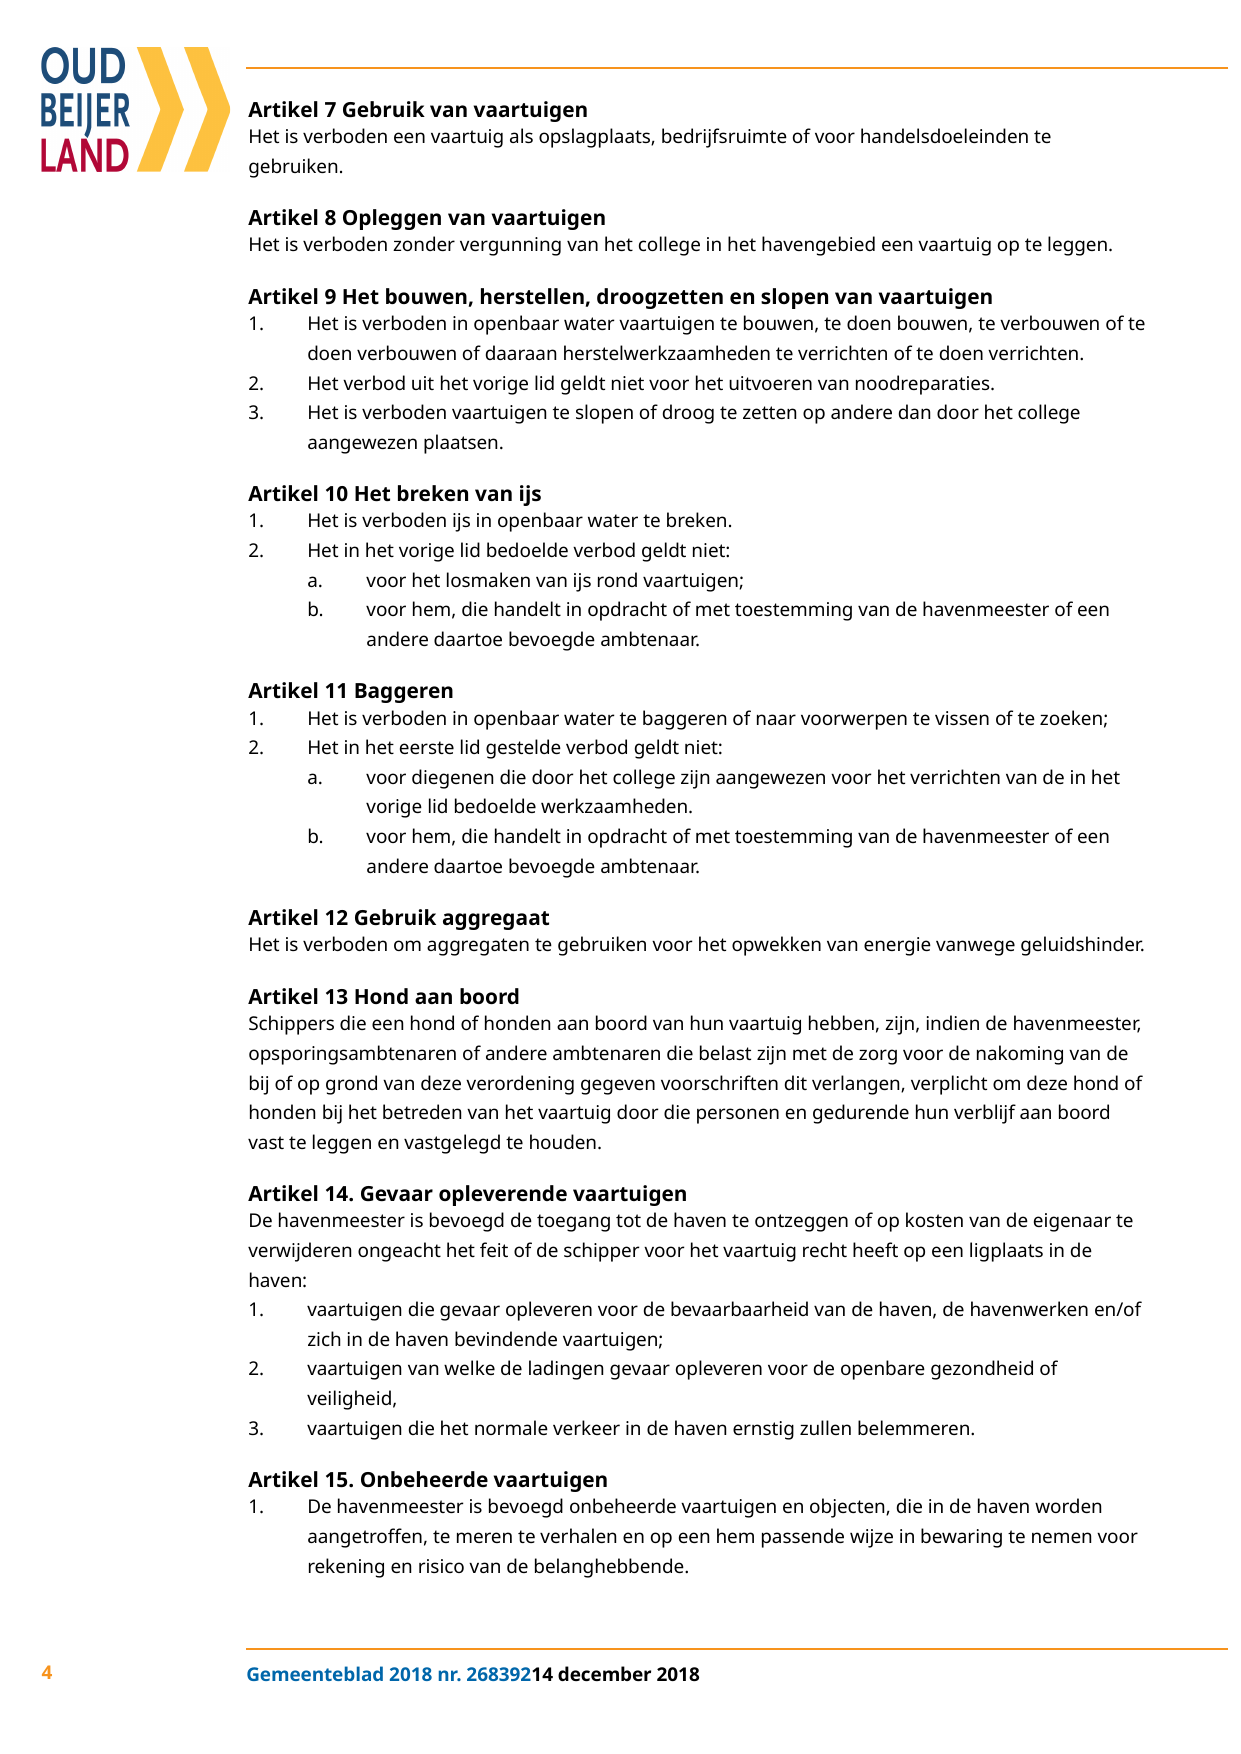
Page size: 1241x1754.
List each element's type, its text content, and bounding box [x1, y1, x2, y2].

text Artikel 15. Onbeheerde vaartuigen [248, 1465, 1152, 1494]
picture [41, 47, 231, 172]
list voor hem, die handelt in opdracht of met toestemming van de havenmeester of een andere daartoe bevoegde ambtenaar. [307, 596, 1152, 652]
list Het in het vorige lid bedoelde verbod geldt niet: [248, 537, 1152, 563]
list vaartuigen van welke de ladingen gevaar opleveren voor de openbare gezondheid of veiligheid, [248, 1356, 1152, 1411]
list voor het losmaken van ijs rond vaartuigen; [307, 567, 1152, 593]
text Artikel 12 Gebruik aggregaat [248, 903, 1152, 932]
list Het is verboden in openbaar water vaartuigen te bouwen, te doen bouwen, te verbouwen of te doen verbouwen of daaraan herstelwerkzaamheden te verrichten of te doen verrichten. [248, 311, 1152, 366]
text Artikel 13 Hond aan boord [248, 982, 1152, 1011]
list Het in het eerste lid gestelde verbod geldt niet: [248, 734, 1152, 760]
list vaartuigen die gevaar opleveren voor de bevaarbaarheid van de haven, de havenwerken en/of zich in de haven bevindende vaartuigen; [248, 1296, 1152, 1352]
list voor hem, die handelt in opdracht of met toestemming van de havenmeester of een andere daartoe bevoegde ambtenaar. [307, 823, 1152, 878]
list Het is verboden ijs in openbaar water te breken. [248, 508, 1152, 533]
text Het is verboden om aggregaten te gebruiken voor het opwekken van energie vanwege geluidshinder. [248, 932, 1152, 957]
text Artikel 10 Het breken van ijs [248, 479, 1152, 508]
list Het is verboden in openbaar water te baggeren of naar voorwerpen te vissen of te zoeken; [248, 705, 1152, 731]
text Artikel 7 Gebruik van vaartuigen [248, 95, 1152, 123]
text Het is verboden zonder vergunning van het college in het havengebied een vaartuig op te leggen. [248, 232, 1152, 257]
list Het verbod uit het vorige lid geldt niet voor het uitvoeren van noodreparaties. [248, 370, 1152, 395]
list De havenmeester is bevoegd onbeheerde vaartuigen en objecten, die in de haven worden aangetroffen, te meren te verhalen en op een hem passende wijze in bewaring te nemen voor rekening en risico van de belanghebbende. [248, 1494, 1152, 1578]
text Artikel 9 Het bouwen, herstellen, droogzetten en slopen van vaartuigen [248, 282, 1152, 311]
text Artikel 8 Opleggen van vaartuigen [248, 203, 1152, 232]
list Het is verboden vaartuigen te slopen of droog te zetten op andere dan door het college aangewezen plaatsen. [248, 399, 1152, 454]
text Artikel 14. Gevaar opleverende vaartuigen [248, 1179, 1152, 1208]
text Schippers die een hond of honden aan boord van hun vaartuig hebben, zijn, indien de havenmeester, opsporingsambtenaren of andere ambtenaren die belast zijn met de zorg voor de nakoming van de bij of op grond van deze verordening gegeven voorschriften dit verlangen, verplicht om deze hond of honden bij het betreden van het vaartuig door die personen en gedurende hun verblijf aan boord vast te leggen en vastgelegd te houden. [248, 1011, 1152, 1154]
list voor diegenen die door het college zijn aangewezen voor het verrichten van de in het vorige lid bedoelde werkzaamheden. [307, 764, 1152, 819]
text Artikel 11 Baggeren [248, 676, 1152, 705]
list vaartuigen die het normale verkeer in de haven ernstig zullen belemmeren. [248, 1415, 1152, 1441]
text Het is verboden een vaartuig als opslagplaats, bedrijfsruimte of voor handelsdoeleinden te gebruiken. [248, 123, 1152, 178]
text De havenmeester is bevoegd de toegang tot de haven te ontzeggen of op kosten van de eigenaar te verwijderen ongeacht het feit of de schipper voor het vaartuig recht heeft op een ligplaats in de haven: [248, 1208, 1152, 1293]
